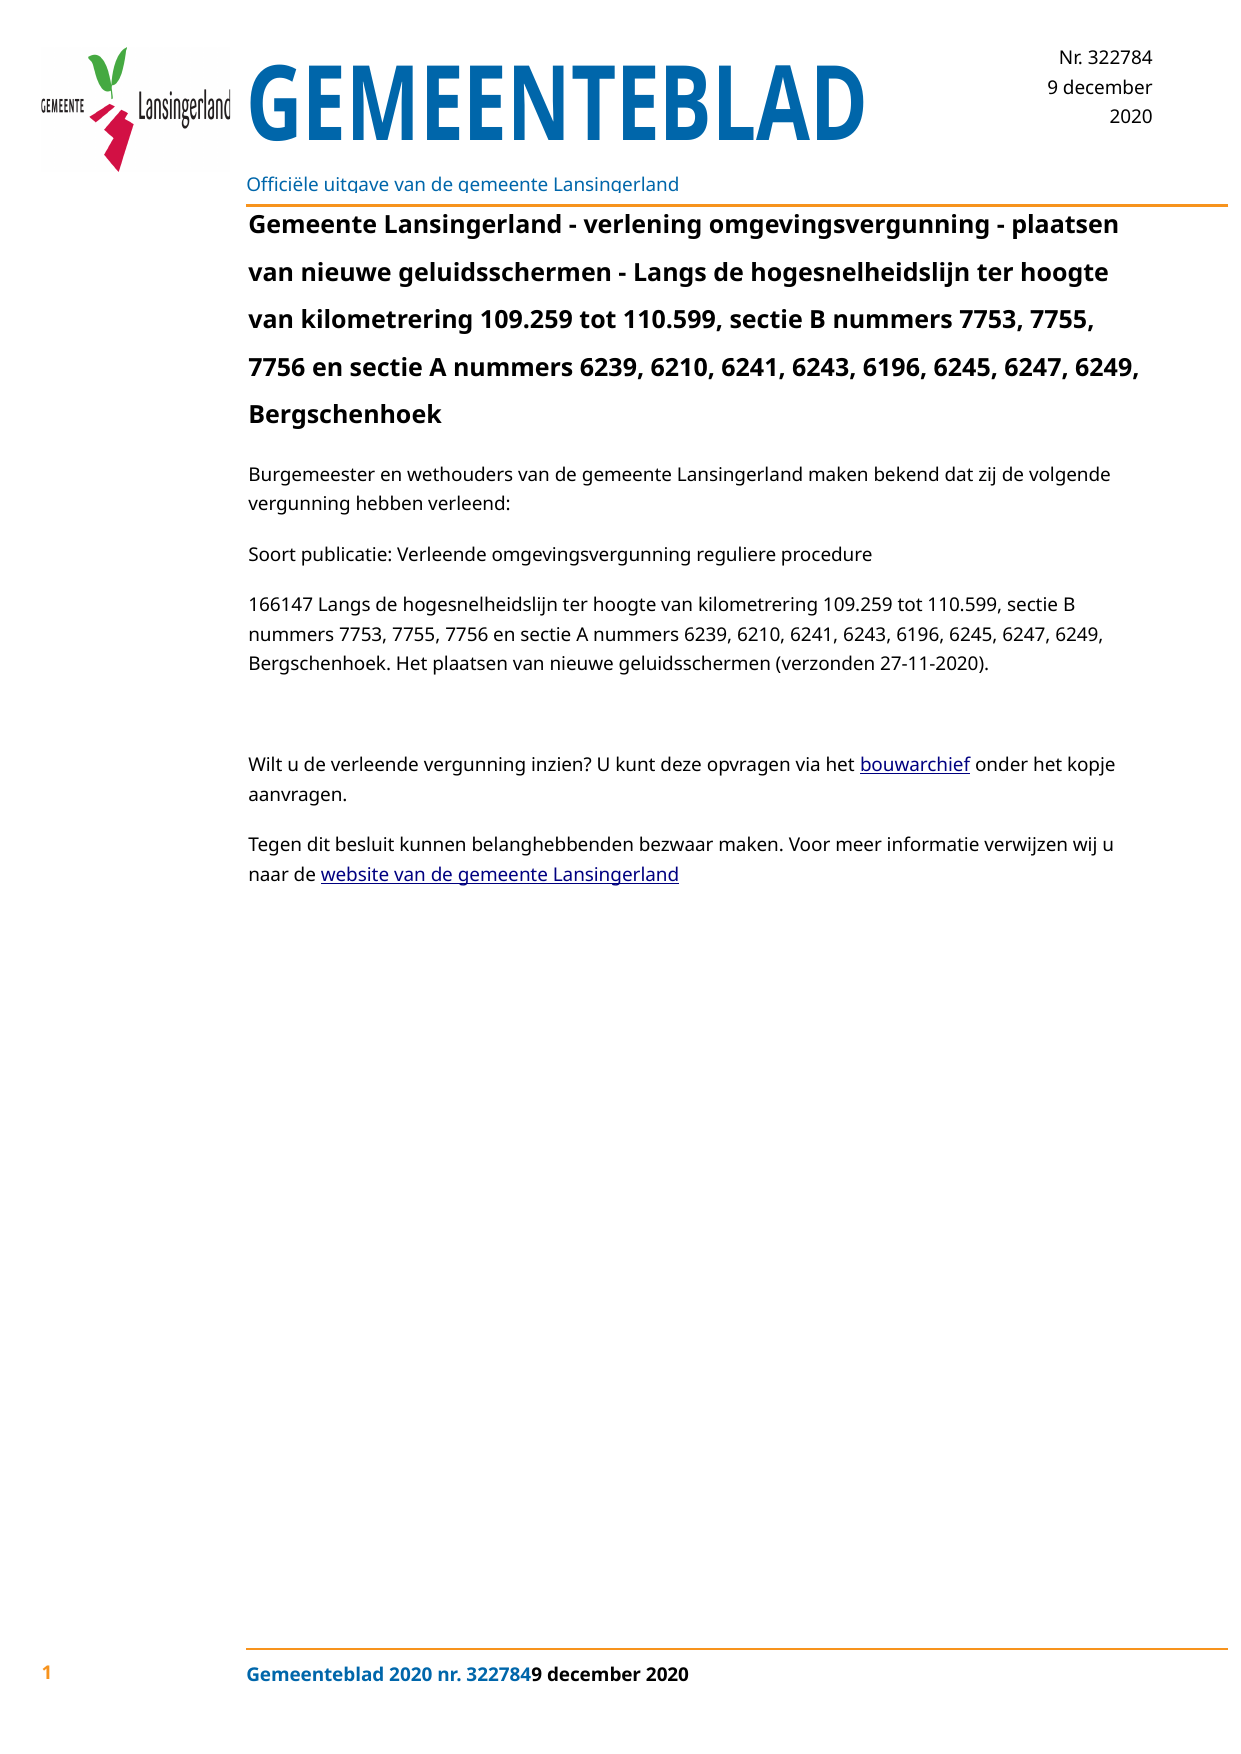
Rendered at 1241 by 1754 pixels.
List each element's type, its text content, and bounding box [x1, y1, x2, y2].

text Burgemeester en wethouders van de gemeente Lansingerland maken bekend dat zij de volgende vergunning hebben verleend: [248, 461, 1152, 516]
text 166147 Langs de hogesnelheidslijn ter hoogte van kilometrering 109.259 tot 110.599, sectie B nummers 7753, 7755, 7756 en sectie A nummers 6239, 6210, 6241, 6243, 6196, 6245, 6247, 6249, Bergschenhoek. Het plaatsen van nieuwe geluidsschermen (verzonden 27-11-2020). [248, 591, 1152, 676]
text Tegen dit besluit kunnen belanghebbenden bezwaar maken. Voor meer informatie verwijzen wij u naar de website van de gemeente Lansingerland [248, 831, 1152, 886]
picture [41, 47, 231, 172]
text Wilt u de verleende vergunning inzien? U kunt deze opvragen via het bouwarchief onder het kopje aanvragen. [248, 751, 1152, 806]
text Soort publicatie: Verleende omgevingsvergunning reguliere procedure [248, 541, 1152, 566]
text Gemeente Lansingerland - verlening omgevingsvergunning - plaatsen van nieuwe geluidsschermen - Langs de hogesnelheidslijn ter hoogte van kilometrering 109.259 tot 110.599, sectie B nummers 7753, 7755, 7756 en sectie A nummers 6239, 6210, 6241, 6243, 6196, 6245, 6247, 6249, Bergschenhoek [248, 207, 1152, 431]
